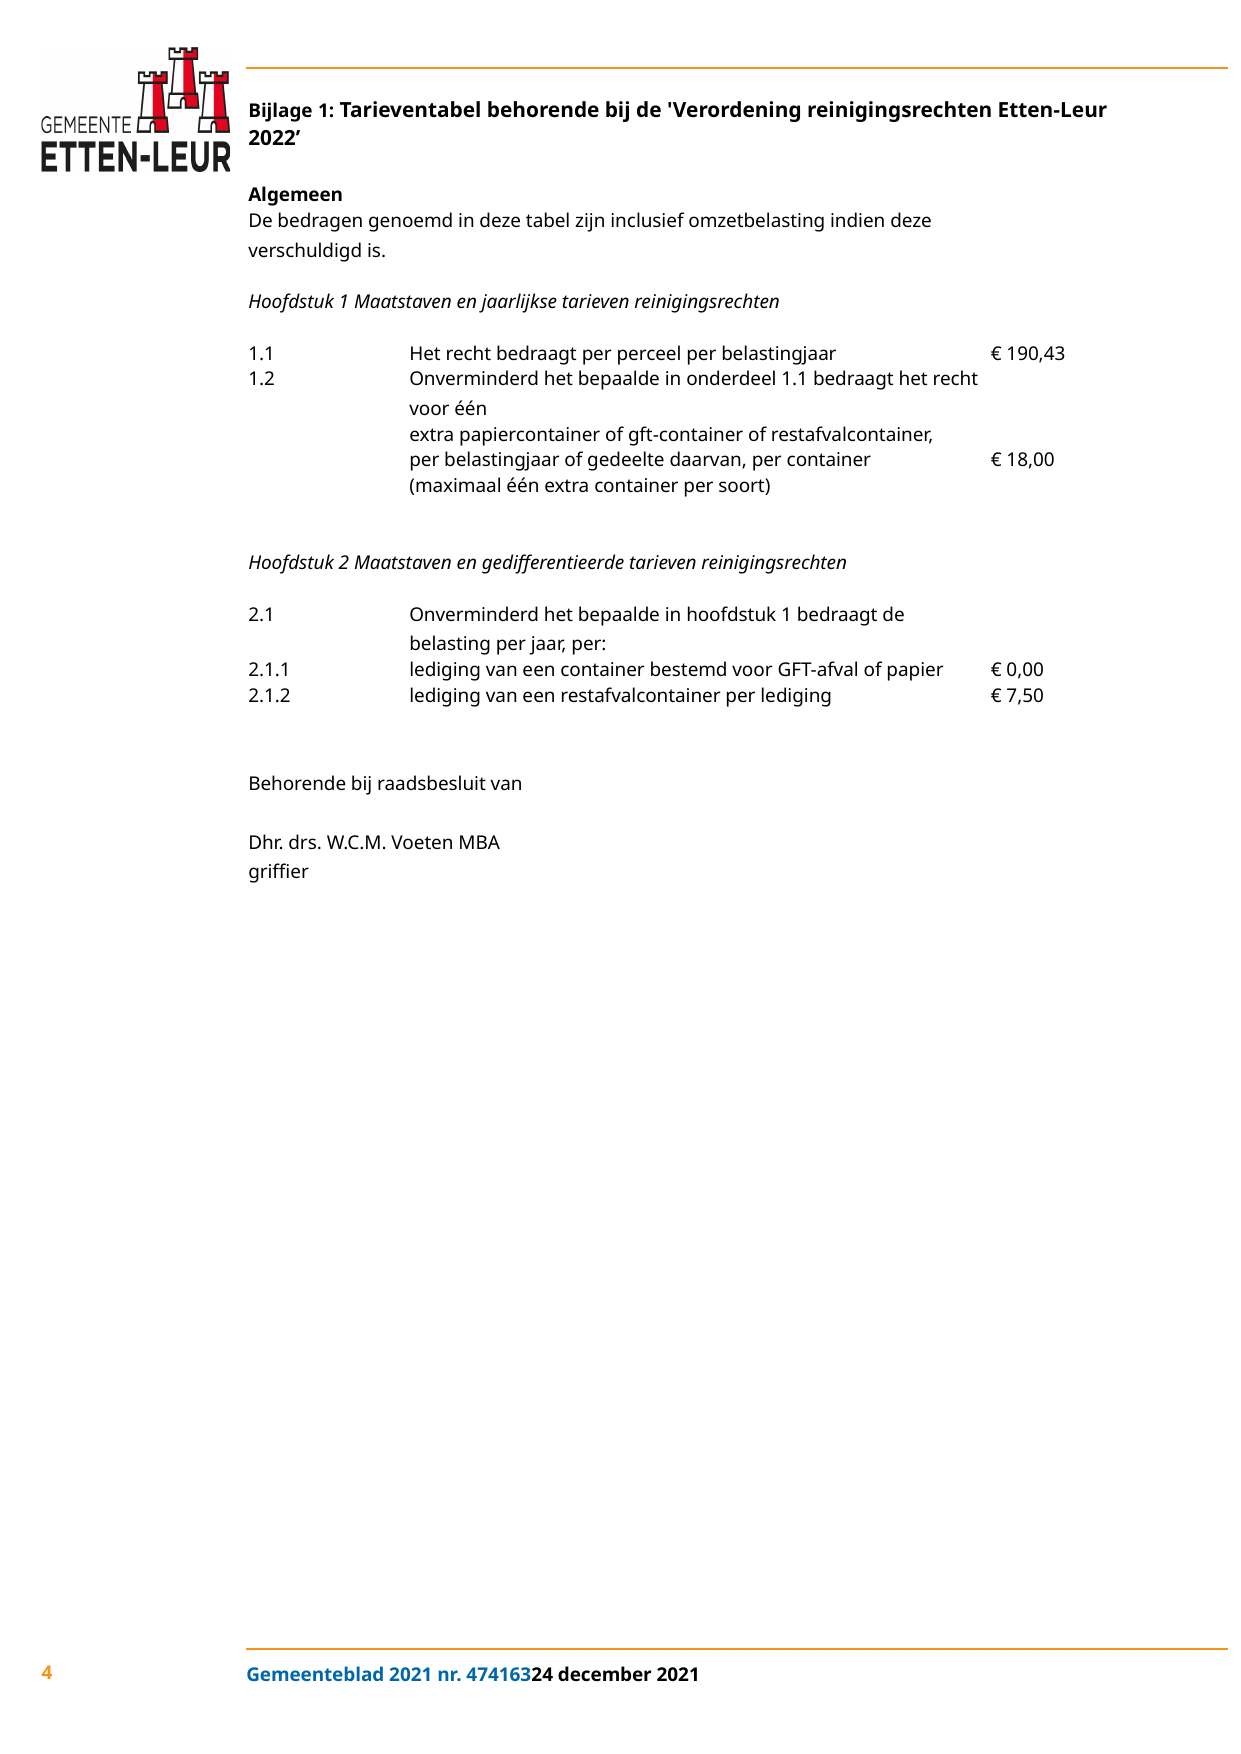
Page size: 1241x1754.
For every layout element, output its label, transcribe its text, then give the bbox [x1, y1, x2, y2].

picture [41, 47, 231, 172]
table_cell € 7,50 [991, 682, 1152, 708]
table_cell Het recht bedraagt per perceel per belastingjaar [409, 340, 991, 365]
table_cell 2.1 [248, 601, 409, 656]
table_cell [409, 314, 991, 340]
table_cell extra papiercontainer of gft-container of restafvalcontainer, [409, 421, 991, 446]
table_cell [248, 472, 409, 498]
table_cell [248, 524, 409, 549]
table_cell 1.2 [248, 365, 409, 421]
table_cell Onverminderd het bepaalde in hoofdstuk 1 bedraagt de belasting per jaar, per: [409, 601, 991, 656]
table_cell [991, 365, 1152, 421]
table_cell [248, 314, 409, 340]
text Bijlage 1: Tarieventabel behorende bij de 'Verordening reinigingsrechten Etten-Leur 2022’ [248, 95, 1152, 152]
table_cell € 190,43 [991, 340, 1152, 365]
table_cell € 0,00 [991, 656, 1152, 682]
table_cell [248, 421, 409, 446]
table_cell Hoofdstuk 1 Maatstaven en jaarlijkse tarieven reinigingsrechten [248, 288, 991, 314]
table_header [991, 181, 1152, 207]
table_cell [409, 263, 991, 288]
table_cell [991, 575, 1152, 601]
table_cell [409, 575, 991, 601]
table_cell Hoofdstuk 2 Maatstaven en gedifferentieerde tarieven reinigingsrechten [248, 549, 991, 575]
table_cell [991, 263, 1152, 288]
table_cell [248, 263, 409, 288]
text griffier [248, 859, 1152, 884]
table_cell per belastingjaar of gedeelte daarvan, per container [409, 446, 991, 472]
table_cell [991, 207, 1152, 262]
table_cell [991, 601, 1152, 656]
table_cell [409, 498, 991, 524]
table_cell 1.1 [248, 340, 409, 365]
table_cell [991, 288, 1152, 314]
table_cell [991, 524, 1152, 549]
table_cell [991, 549, 1152, 575]
table_header Algemeen [248, 181, 991, 207]
table_cell [991, 472, 1152, 498]
table_cell 2.1.1 [248, 656, 409, 682]
table_cell [248, 498, 409, 524]
text Dhr. drs. W.C.M. Voeten MBA [248, 829, 1152, 855]
table_cell (maximaal één extra container per soort) [409, 472, 991, 498]
table_cell [248, 446, 409, 472]
text Behorende bij raadsbesluit van [248, 770, 1152, 796]
table_cell € 18,00 [991, 446, 1152, 472]
table_cell lediging van een restafvalcontainer per lediging [409, 682, 991, 708]
table_cell [248, 575, 409, 601]
table_cell Onverminderd het bepaalde in onderdeel 1.1 bedraagt het recht voor één [409, 365, 991, 421]
table_cell lediging van een container bestemd voor GFT-afval of papier [409, 656, 991, 682]
table_cell [991, 314, 1152, 340]
table_cell [991, 498, 1152, 524]
table_cell [991, 421, 1152, 446]
table_cell [409, 524, 991, 549]
table_cell De bedragen genoemd in deze tabel zijn inclusief omzetbelasting indien deze verschuldigd is. [248, 207, 991, 262]
table_cell 2.1.2 [248, 682, 409, 708]
